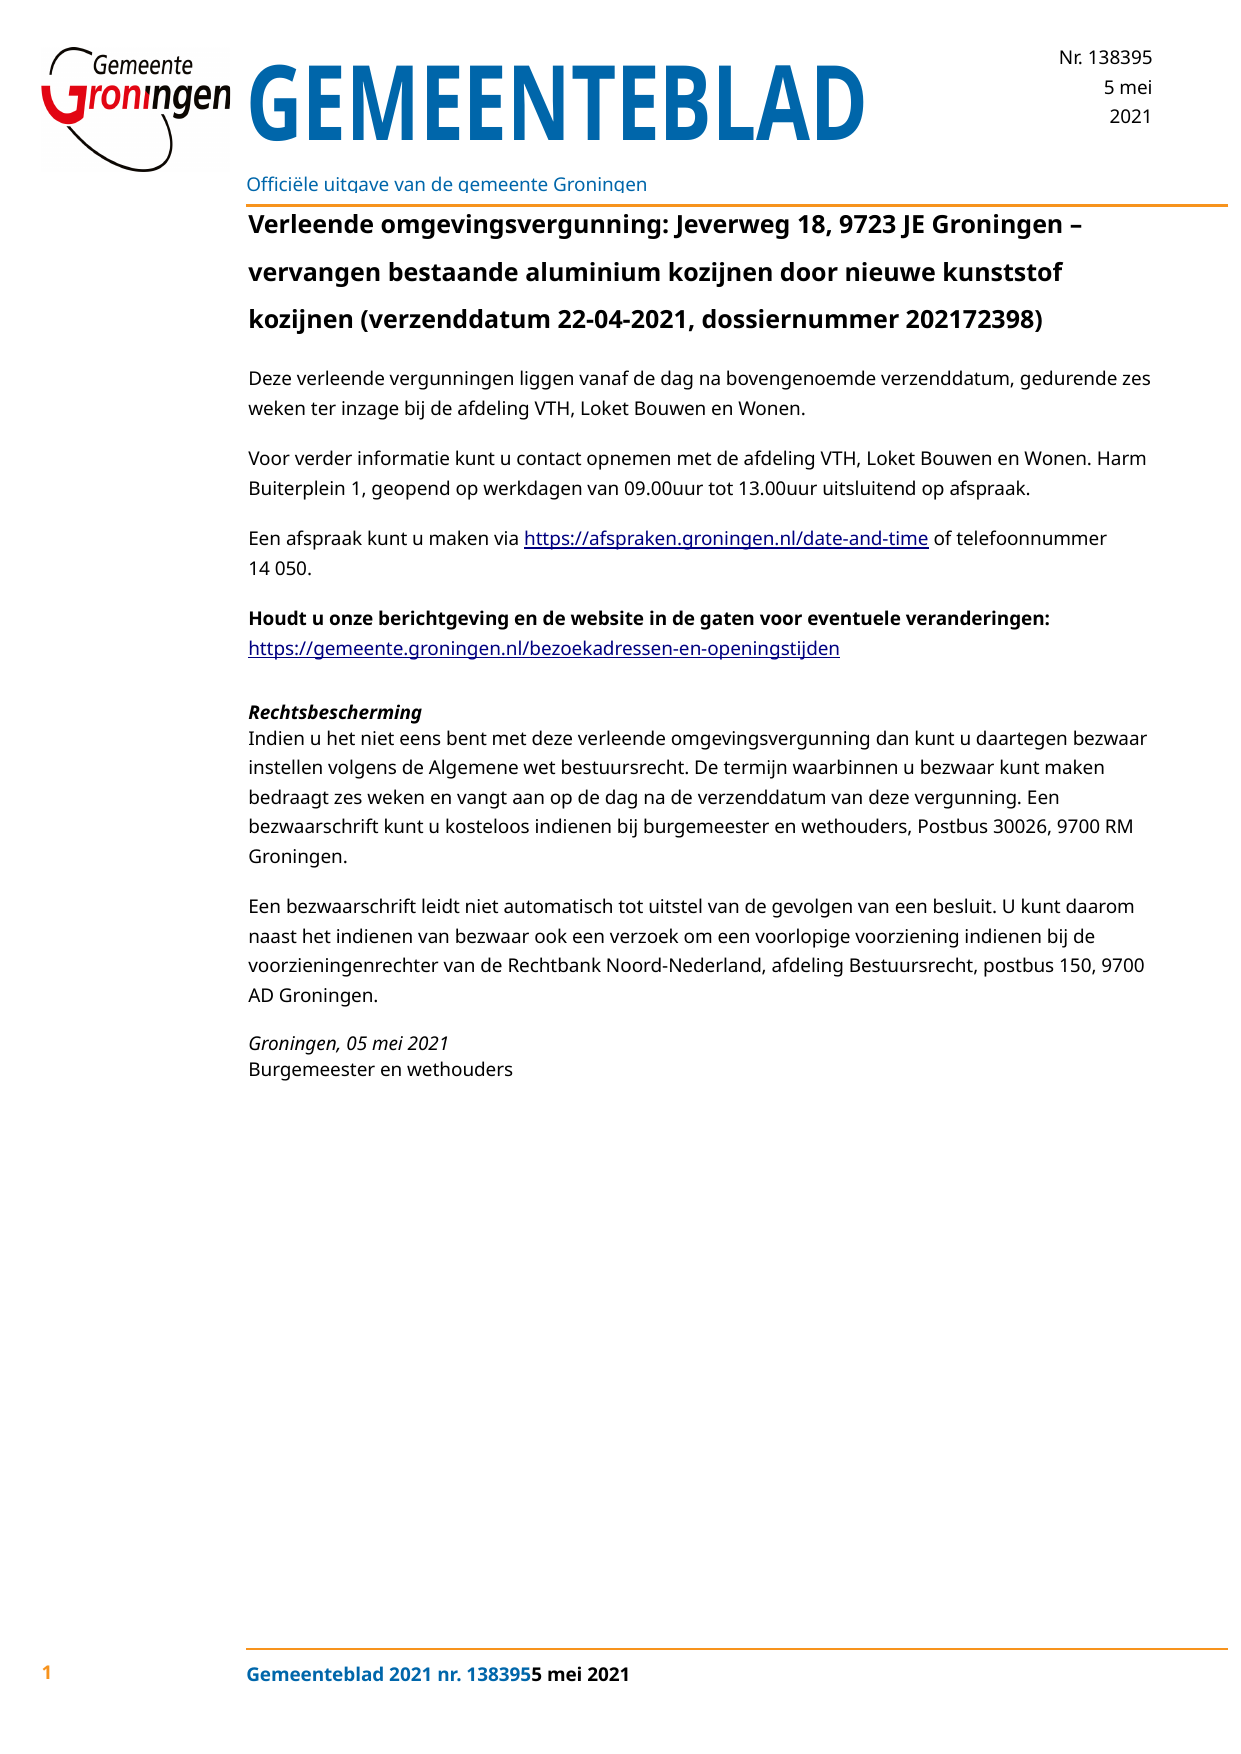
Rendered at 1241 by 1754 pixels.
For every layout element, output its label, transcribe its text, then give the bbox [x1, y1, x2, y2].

text Houdt u onze berichtgeving en de website in de gaten voor eventuele veranderingen: https://gemeente.groningen.nl/bezoekadressen-en-openingstijden [248, 606, 1152, 661]
text Indien u het niet eens bent met deze verleende omgevingsvergunning dan kunt u daartegen bezwaar instellen volgens de Algemene wet bestuursrecht. De termijn waarbinnen u bezwaar kunt maken bedraagt zes weken en vangt aan op de dag na de verzenddatum van deze vergunning. Een bezwaarschrift kunt u kosteloos indienen bij burgemeester en wethouders, Postbus 30026, 9700 RM Groningen. [248, 725, 1152, 869]
text Verleende omgevingsvergunning: Jeverweg 18, 9723 JE Groningen – vervangen bestaande aluminium kozijnen door nieuwe kunststof kozijnen (verzenddatum 22-04-2021, dossiernummer 202172398) [248, 207, 1152, 336]
picture [41, 47, 231, 172]
text Groningen, 05 mei 2021 [248, 1030, 1152, 1056]
text Een afspraak kunt u maken via https://afspraken.groningen.nl/date-and-time of telefoonnummer 14 050. [248, 526, 1152, 581]
text Voor verder informatie kunt u contact opnemen met de afdeling VTH, Loket Bouwen en Wonen. Harm Buiterplein 1, geopend op werkdagen van 09.00uur tot 13.00uur uitsluitend op afspraak. [248, 446, 1152, 501]
text Burgemeester en wethouders [248, 1056, 1152, 1082]
text Deze verleende vergunningen liggen vanaf de dag na bovengenoemde verzenddatum, gedurende zes weken ter inzage bij de afdeling VTH, Loket Bouwen en Wonen. [248, 366, 1152, 421]
text Een bezwaarschrift leidt niet automatisch tot uitstel van de gevolgen van een besluit. U kunt daarom naast het indienen van bezwaar ook een verzoek om een voorlopige voorziening indienen bij de voorzieningenrechter van de Rechtbank Noord-Nederland, afdeling Bestuursrecht, postbus 150, 9700 AD Groningen. [248, 893, 1152, 1008]
text Rechtsbescherming [248, 699, 1152, 725]
